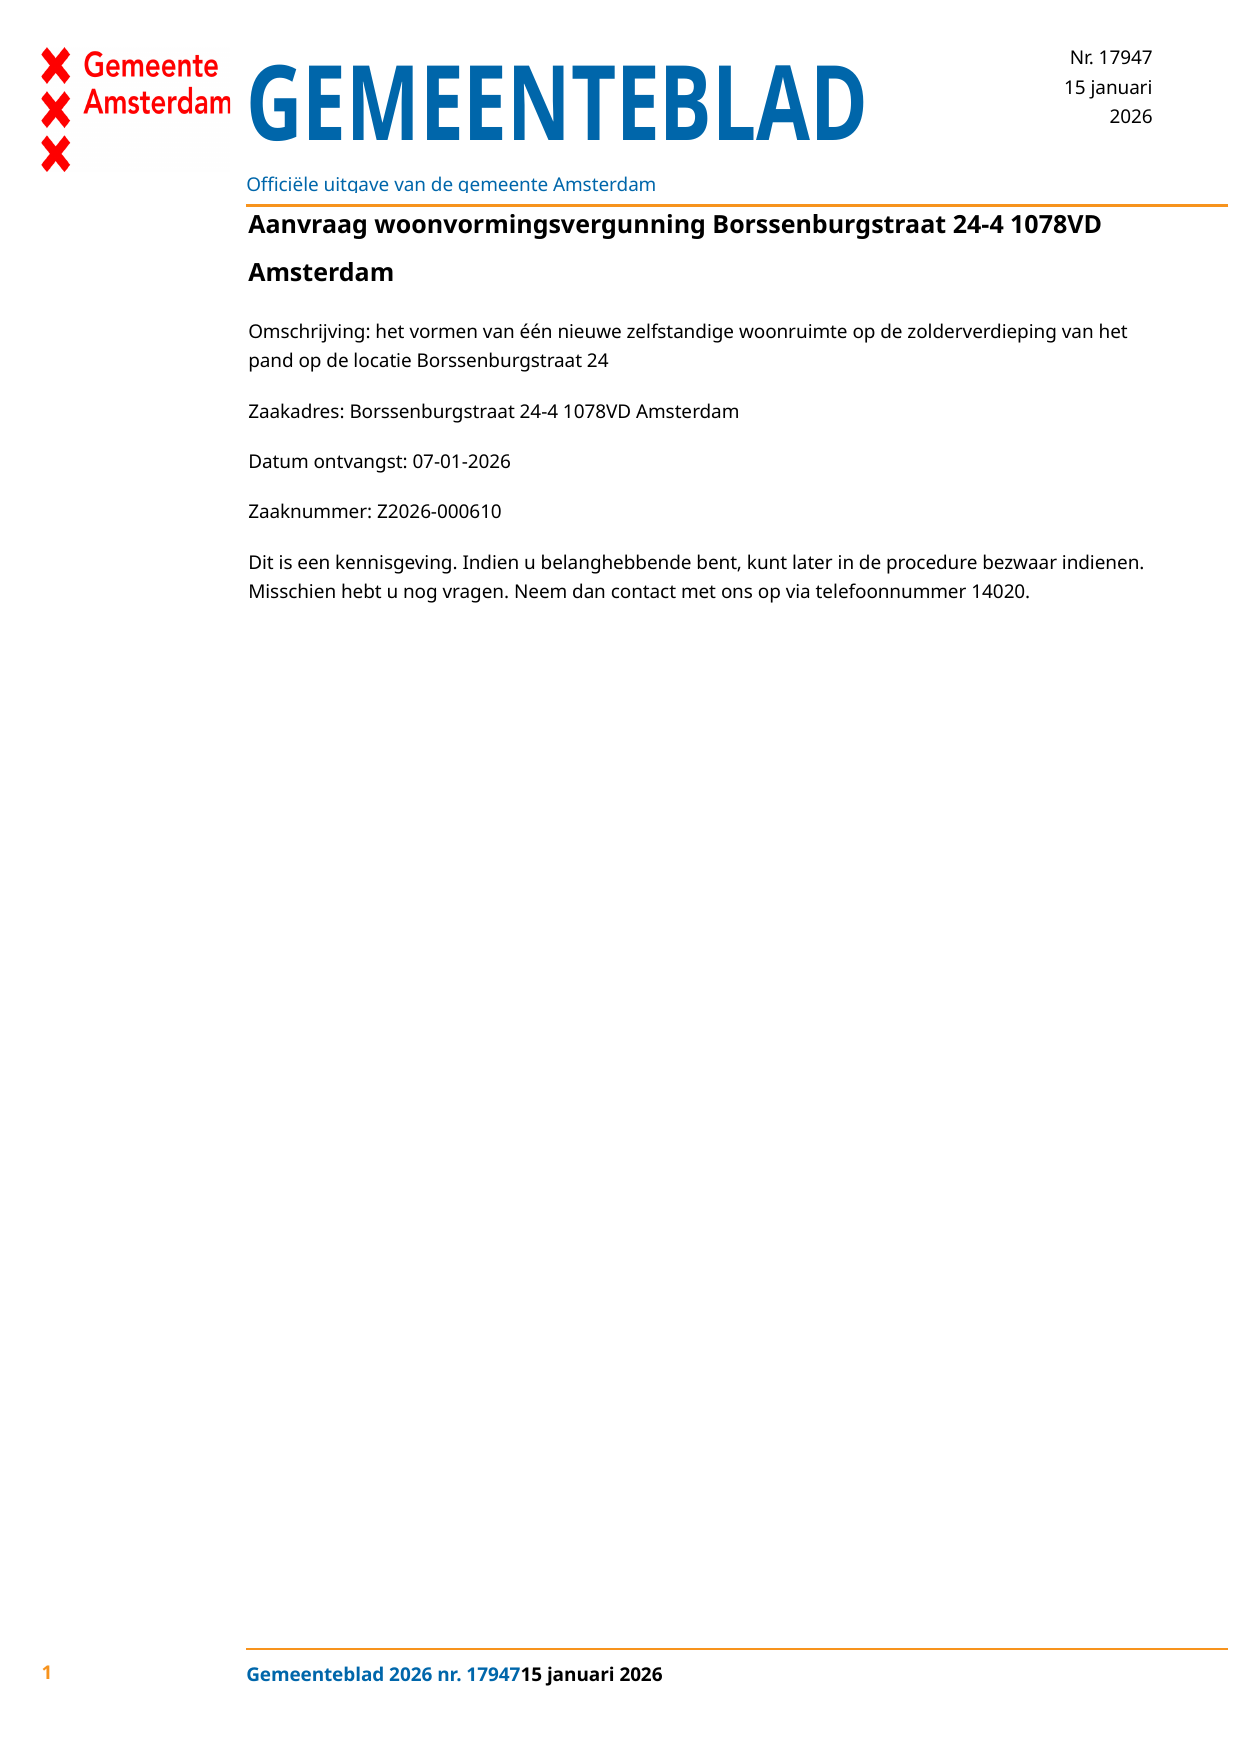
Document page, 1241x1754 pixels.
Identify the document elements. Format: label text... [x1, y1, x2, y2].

text Dit is een kennisgeving. Indien u belanghebbende bent, kunt later in de procedure bezwaar indienen. Misschien hebt u nog vragen. Neem dan contact met ons op via telefoonnummer 14020. [248, 549, 1152, 604]
text Zaakadres: Borssenburgstraat 24-4 1078VD Amsterdam [248, 398, 1152, 424]
text Aanvraag woonvormingsvergunning Borssenburgstraat 24-4 1078VD Amsterdam [248, 207, 1152, 288]
text Datum ontvangst: 07-01-2026 [248, 448, 1152, 474]
picture [41, 47, 231, 172]
text Zaaknummer: Z2026-000610 [248, 499, 1152, 524]
text Omschrijving: het vormen van één nieuwe zelfstandige woonruimte op de zolderverdieping van het pand op de locatie Borssenburgstraat 24 [248, 318, 1152, 373]
